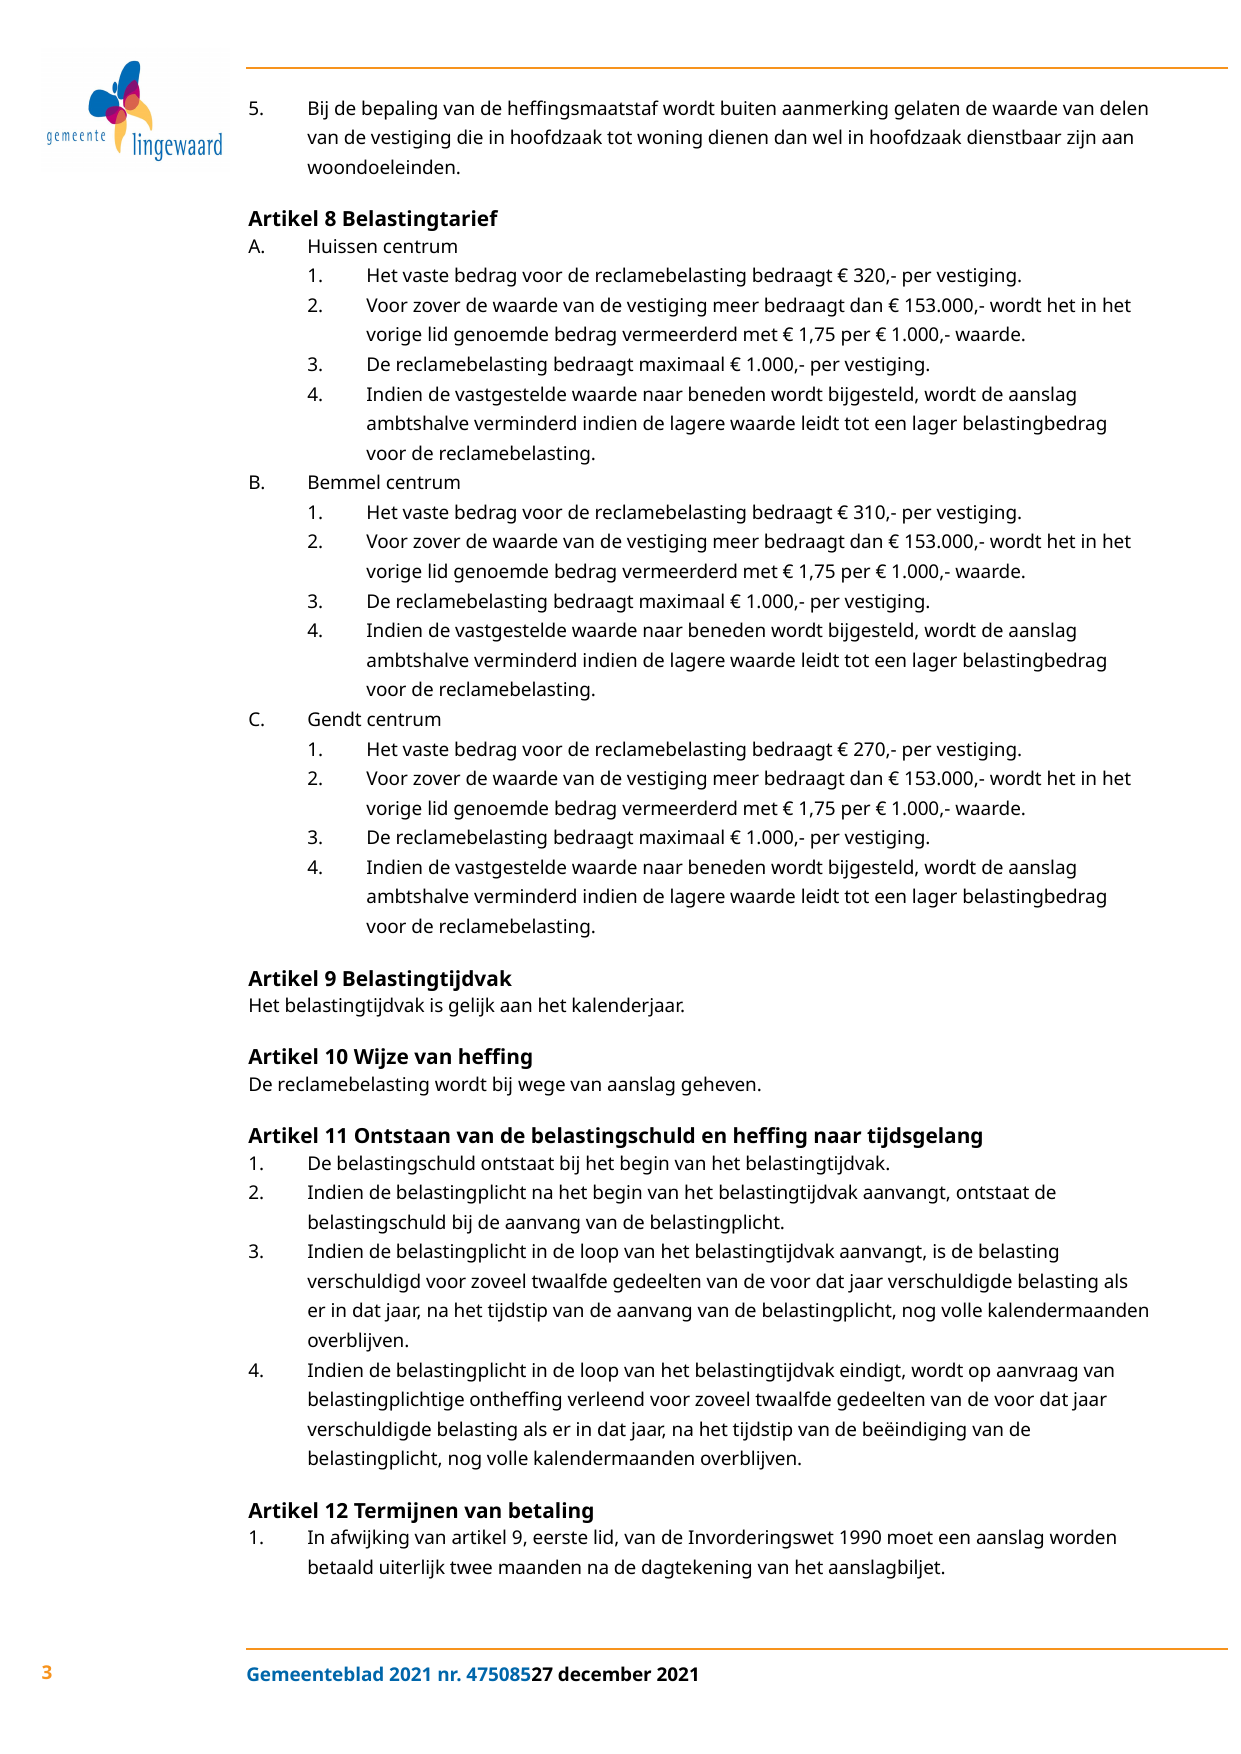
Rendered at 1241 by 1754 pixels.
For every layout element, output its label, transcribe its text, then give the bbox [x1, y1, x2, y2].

list Voor zover de waarde van de vestiging meer bedraagt dan € 153.000,- wordt het in het vorige lid genoemde bedrag vermeerderd met € 1,75 per € 1.000,- waarde. [307, 765, 1152, 821]
list Indien de belastingplicht na het begin van het belastingtijdvak aanvangt, ontstaat de belastingschuld bij de aanvang van de belastingplicht. [248, 1179, 1152, 1235]
list Gendt centrum [248, 706, 1152, 732]
text Artikel 11 Ontstaan van de belastingschuld en heffing naar tijdsgelang [248, 1121, 1152, 1150]
text Het belastingtijdvak is gelijk aan het kalenderjaar. [248, 992, 1152, 1018]
list Bij de bepaling van de heffingsmaatstaf wordt buiten aanmerking gelaten de waarde van delen van de vestiging die in hoofdzaak tot woning dienen dan wel in hoofdzaak dienstbaar zijn aan woondoeleinden. [248, 95, 1152, 180]
list Indien de belastingplicht in de loop van het belastingtijdvak aanvangt, is de belasting verschuldigd voor zoveel twaalfde gedeelten van de voor dat jaar verschuldigde belasting als er in dat jaar, na het tijdstip van de aanvang van de belastingplicht, nog volle kalendermaanden overblijven. [248, 1238, 1152, 1353]
list De reclamebelasting bedraagt maximaal € 1.000,- per vestiging. [307, 588, 1152, 613]
list Het vaste bedrag voor de reclamebelasting bedraagt € 270,- per vestiging. [307, 736, 1152, 761]
list Het vaste bedrag voor de reclamebelasting bedraagt € 320,- per vestiging. [307, 262, 1152, 288]
text Artikel 12 Termijnen van betaling [248, 1496, 1152, 1524]
list De belastingschuld ontstaat bij het begin van het belastingtijdvak. [248, 1150, 1152, 1176]
text De reclamebelasting wordt bij wege van aanslag geheven. [248, 1071, 1152, 1097]
list Indien de vastgestelde waarde naar beneden wordt bijgesteld, wordt de aanslag ambtshalve verminderd indien de lagere waarde leidt tot een lager belastingbedrag voor de reclamebelasting. [307, 854, 1152, 939]
list Bemmel centrum [248, 469, 1152, 495]
list Het vaste bedrag voor de reclamebelasting bedraagt € 310,- per vestiging. [307, 499, 1152, 525]
text Artikel 10 Wijze van heffing [248, 1042, 1152, 1071]
picture [41, 47, 231, 172]
list In afwijking van artikel 9, eerste lid, van de Invorderingswet 1990 moet een aanslag worden betaald uiterlijk twee maanden na de dagtekening van het aanslagbiljet. [248, 1524, 1152, 1580]
list Indien de vastgestelde waarde naar beneden wordt bijgesteld, wordt de aanslag ambtshalve verminderd indien de lagere waarde leidt tot een lager belastingbedrag voor de reclamebelasting. [307, 381, 1152, 466]
list Indien de vastgestelde waarde naar beneden wordt bijgesteld, wordt de aanslag ambtshalve verminderd indien de lagere waarde leidt tot een lager belastingbedrag voor de reclamebelasting. [307, 617, 1152, 702]
list Voor zover de waarde van de vestiging meer bedraagt dan € 153.000,- wordt het in het vorige lid genoemde bedrag vermeerderd met € 1,75 per € 1.000,- waarde. [307, 529, 1152, 584]
text Artikel 9 Belastingtijdvak [248, 964, 1152, 992]
list Huissen centrum [248, 233, 1152, 258]
list Indien de belastingplicht in de loop van het belastingtijdvak eindigt, wordt op aanvraag van belastingplichtige ontheffing verleend voor zoveel twaalfde gedeelten van de voor dat jaar verschuldigde belasting als er in dat jaar, na het tijdstip van de beëindiging van de belastingplicht, nog volle kalendermaanden overblijven. [248, 1357, 1152, 1471]
list De reclamebelasting bedraagt maximaal € 1.000,- per vestiging. [307, 824, 1152, 850]
text Artikel 8 Belastingtarief [248, 204, 1152, 233]
list Voor zover de waarde van de vestiging meer bedraagt dan € 153.000,- wordt het in het vorige lid genoemde bedrag vermeerderd met € 1,75 per € 1.000,- waarde. [307, 292, 1152, 347]
list De reclamebelasting bedraagt maximaal € 1.000,- per vestiging. [307, 351, 1152, 377]
